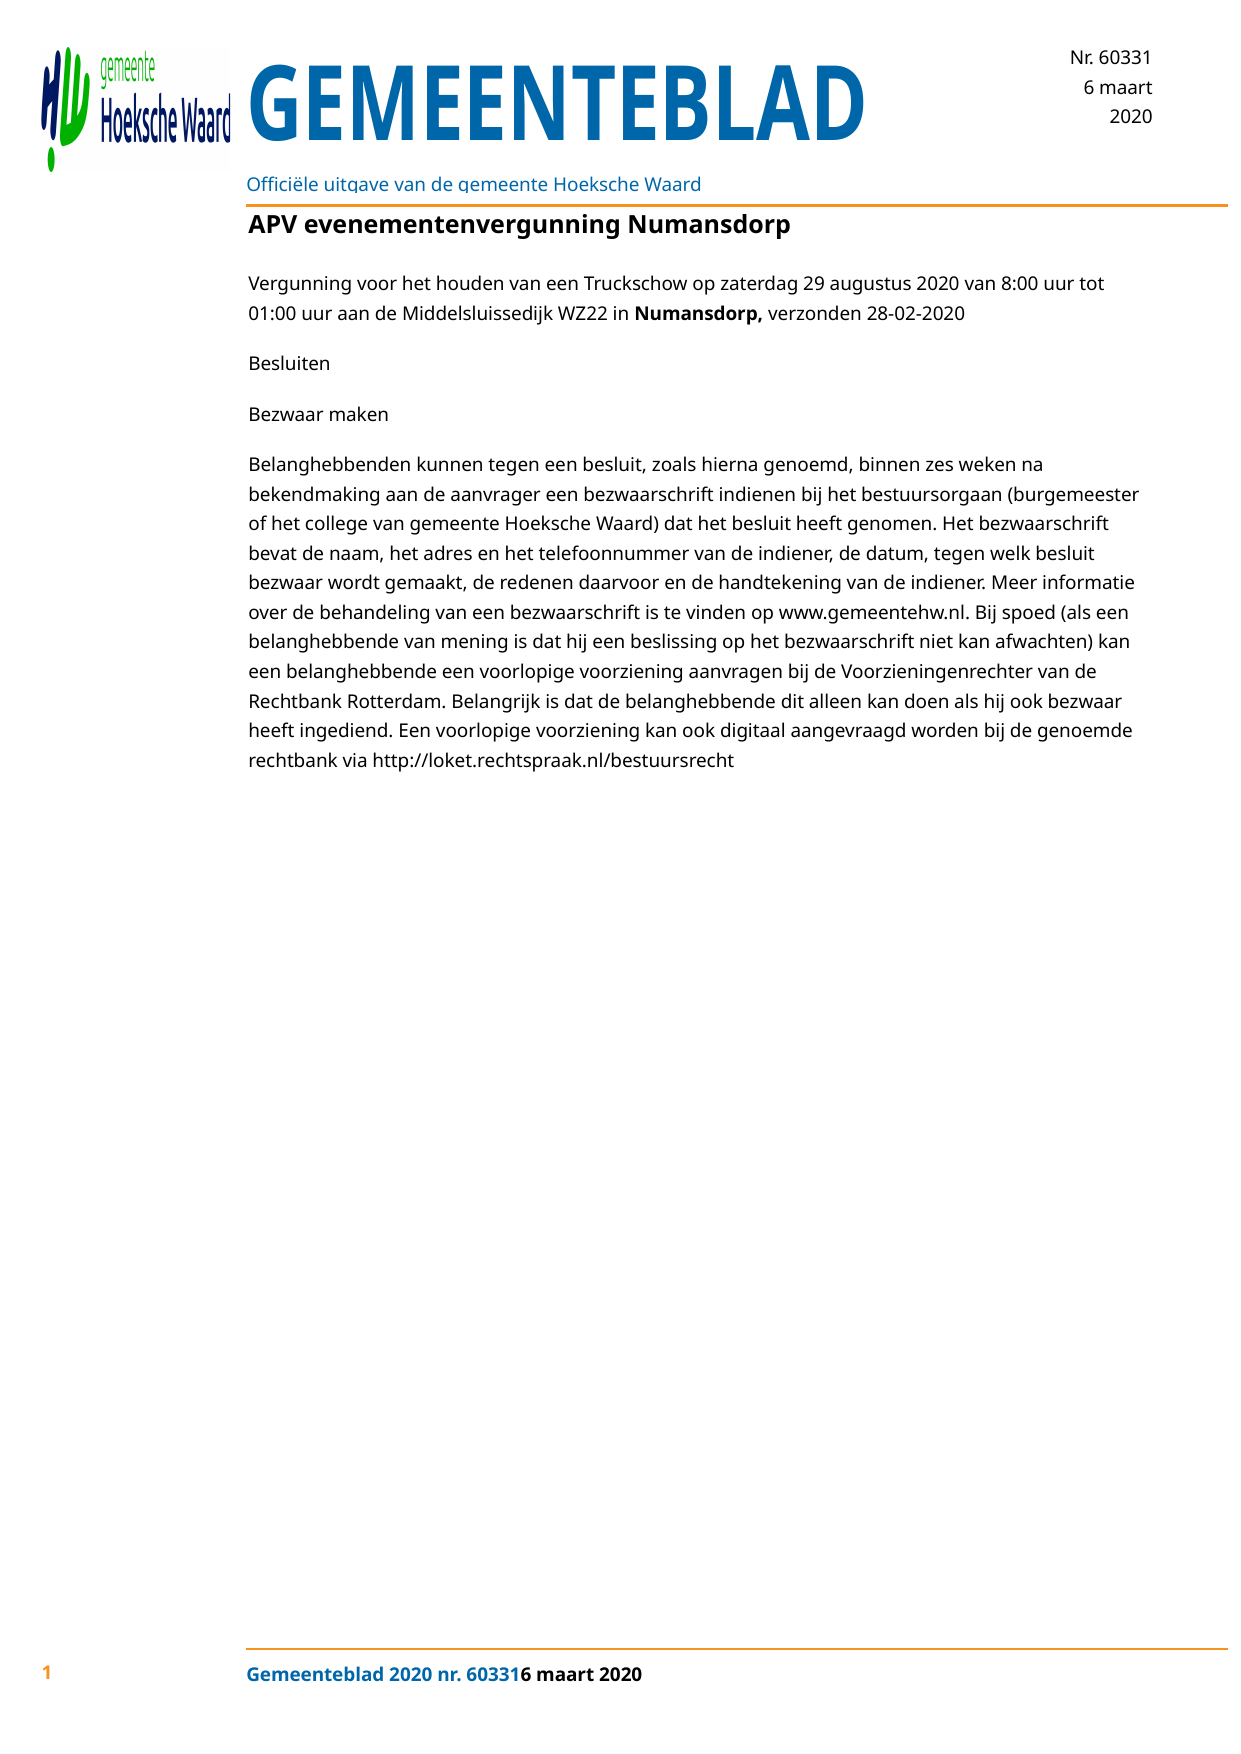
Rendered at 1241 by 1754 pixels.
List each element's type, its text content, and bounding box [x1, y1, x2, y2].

text Besluiten [248, 350, 1152, 376]
text Belanghebbenden kunnen tegen een besluit, zoals hierna genoemd, binnen zes weken na bekendmaking aan de aanvrager een bezwaarschrift indienen bij het bestuursorgaan (burgemeester of het college van gemeente Hoeksche Waard) dat het besluit heeft genomen. Het bezwaarschrift bevat de naam, het adres en het telefoonnummer van de indiener, de datum, tegen welk besluit bezwaar wordt gemaakt, de redenen daarvoor en de handtekening van de indiener. Meer informatie over de behandeling van een bezwaarschrift is te vinden op www.gemeentehw.nl. Bij spoed (als een belanghebbende van mening is dat hij een beslissing op het bezwaarschrift niet kan afwachten) kan een belanghebbende een voorlopige voorziening aanvragen bij de Voorzieningenrechter van de Rechtbank Rotterdam. Belangrijk is dat de belanghebbende dit alleen kan doen als hij ook bezwaar heeft ingediend. Een voorlopige voorziening kan ook digitaal aangevraagd worden bij de genoemde rechtbank via http://loket.rechtspraak.nl/bestuursrecht [248, 451, 1152, 773]
picture [41, 47, 231, 172]
text Bezwaar maken [248, 401, 1152, 426]
text Vergunning voor het houden van een Truckschow op zaterdag 29 augustus 2020 van 8:00 uur tot 01:00 uur aan de Middelsluissedijk WZ22 in Numansdorp, verzonden 28-02-2020 [248, 270, 1152, 326]
text APV evenementenvergunning Numansdorp [248, 207, 1152, 241]
